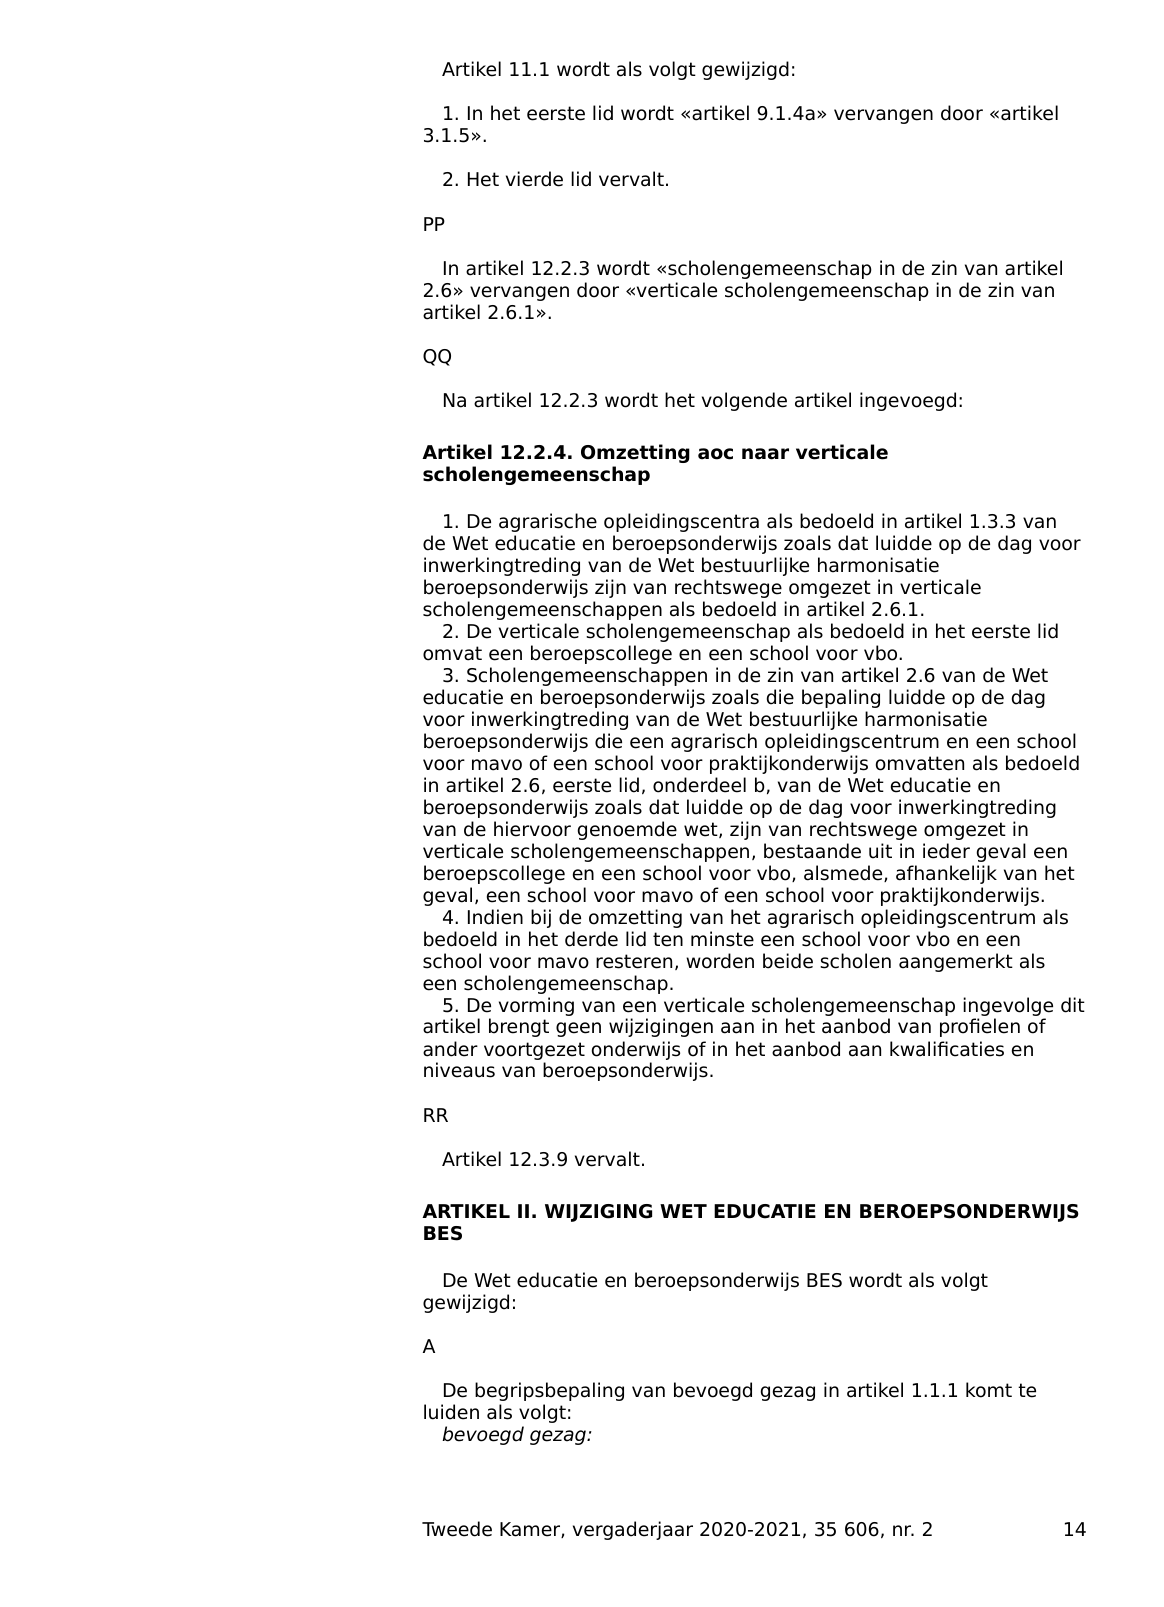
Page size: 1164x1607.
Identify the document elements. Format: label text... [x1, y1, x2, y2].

subtitle Artikel 12.2.4. Omzetting aoc naar verticale scholengemeenschap [422, 442, 1087, 486]
text 1. De agrarische opleidingscentra als bedoeld in artikel 1.3.3 van de Wet educatie en beroepsonderwijs zoals dat luidde op de dag voor inwerkingtreding van de Wet bestuurlijke harmonisatie beroepsonderwijs zijn van rechtswege omgezet in verticale scholengemeenschappen als bedoeld in artikel 2.6.1. [422, 511, 1087, 621]
text 3. Scholengemeenschappen in de zin van artikel 2.6 van de Wet educatie en beroepsonderwijs zoals die bepaling luidde op de dag voor inwerkingtreding van de Wet bestuurlijke harmonisatie beroepsonderwijs die een agrarisch opleidingscentrum en een school voor mavo of een school voor praktijkonderwijs omvatten als bedoeld in artikel 2.6, eerste lid, onderdeel b, van de Wet educatie en beroepsonderwijs zoals dat luidde op de dag voor inwerkingtreding van de hiervoor genoemde wet, zijn van rechtswege omgezet in verticale scholengemeenschappen, bestaande uit in ieder geval een beroepscollege en een school voor vbo, alsmede, afhankelijk van het geval, een school voor mavo of een school voor praktijkonderwijs. [422, 665, 1087, 907]
text 2. Het vierde lid vervalt. [422, 169, 1087, 191]
text Na artikel 12.2.3 wordt het volgende artikel ingevoegd: [422, 390, 1087, 412]
text Artikel 12.3.9 vervalt. [422, 1149, 1087, 1171]
text bevoegd gezag: [422, 1424, 1087, 1446]
text Artikel 11.1 wordt als volgt gewijzigd: [422, 59, 1087, 81]
text QQ [422, 346, 1087, 368]
text De begripsbepaling van bevoegd gezag in artikel 1.1.1 komt te luiden als volgt: [422, 1380, 1087, 1424]
text 4. Indien bij de omzetting van het agrarisch opleidingscentrum als bedoeld in het derde lid ten minste een school voor vbo en een school voor mavo resteren, worden beide scholen aangemerkt als een scholengemeenschap. [422, 907, 1087, 994]
text In artikel 12.2.3 wordt «scholengemeenschap in de zin van artikel 2.6» vervangen door «verticale scholengemeenschap in de zin van artikel 2.6.1». [422, 258, 1087, 324]
text 5. De vorming van een verticale scholengemeenschap ingevolge dit artikel brengt geen wijzigingen aan in het aanbod van profielen of ander voortgezet onderwijs of in het aanbod aan kwalificaties en niveaus van beroepsonderwijs. [422, 994, 1087, 1082]
text A [422, 1336, 1087, 1358]
subtitle ARTIKEL II. WIJZIGING WET EDUCATIE EN BEROEPSONDERWIJS BES [422, 1201, 1087, 1245]
text De Wet educatie en beroepsonderwijs BES wordt als volgt gewijzigd: [422, 1270, 1087, 1314]
text 1. In het eerste lid wordt «artikel 9.1.4a» vervangen door «artikel 3.1.5». [422, 103, 1087, 147]
text RR [422, 1104, 1087, 1127]
text 2. De verticale scholengemeenschap als bedoeld in het eerste lid omvat een beroepscollege en een school voor vbo. [422, 621, 1087, 665]
text PP [422, 213, 1087, 236]
